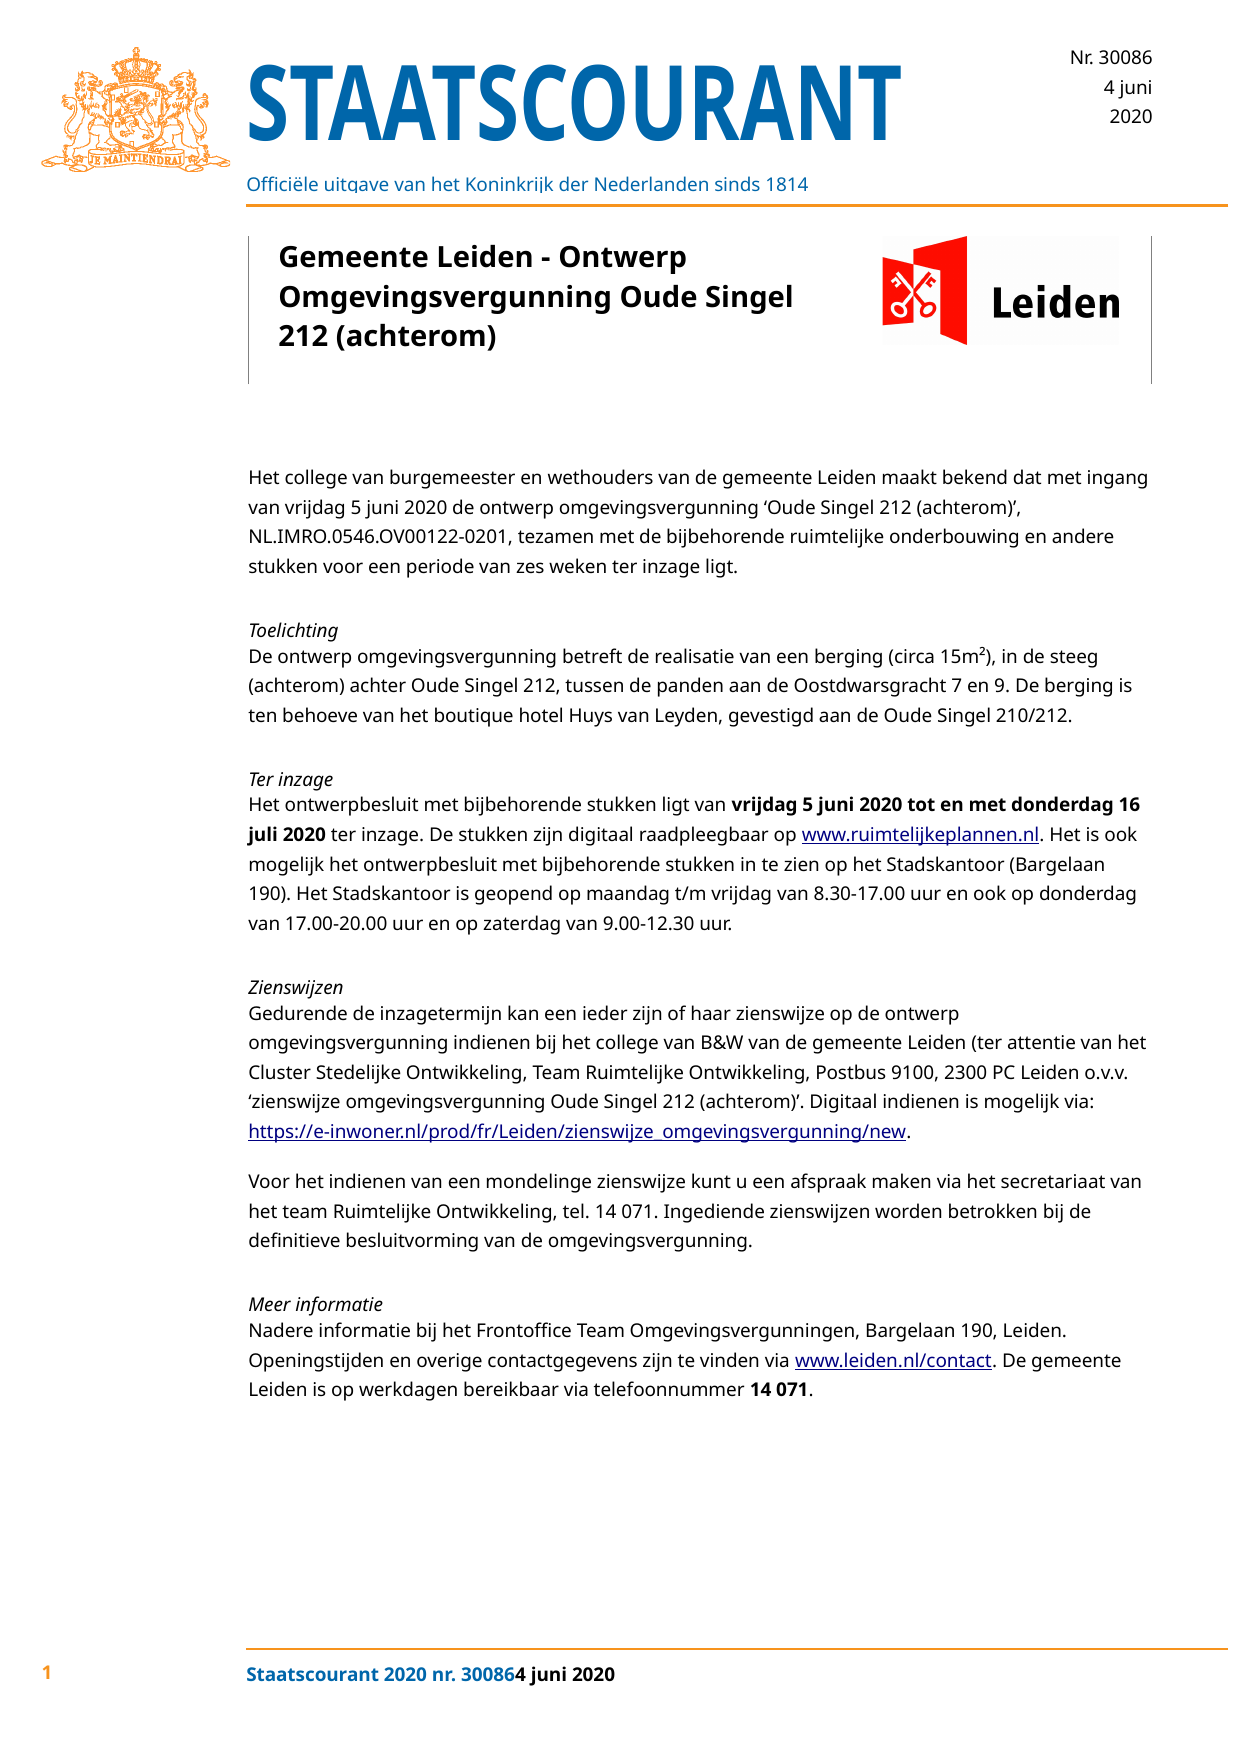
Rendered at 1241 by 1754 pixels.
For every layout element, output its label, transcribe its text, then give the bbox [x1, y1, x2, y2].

text De ontwerp omgevingsvergunning betreft de realisatie van een berging (circa 15m²), in de steeg (achterom) achter Oude Singel 212, tussen de panden aan de Oostdwarsgracht 7 en 9. De berging is ten behoeve van het boutique hotel Huys van Leyden, gevestigd aan de Oude Singel 210/212. [248, 643, 1152, 728]
text Toelichting [248, 617, 1152, 643]
picture [41, 47, 231, 172]
text Zienswijzen [248, 974, 1152, 1000]
text Voor het indienen van een mondelinge zienswijze kunt u een afspraak maken via het secretariaat van het team Ruimtelijke Ontwikkeling, tel. 14 071. Ingediende zienswijzen worden betrokken bij de definitieve besluitvorming van de omgevingsvergunning. [248, 1168, 1152, 1253]
picture [882, 236, 1119, 345]
table_header Gemeente Leiden - Ontwerp Omgevingsvergunning Oude Singel 212 (achterom) [249, 236, 850, 384]
table_header [850, 236, 1151, 384]
text Nadere informatie bij het Frontoffice Team Omgevingsvergunningen, Bargelaan 190, Leiden. Openingstijden en overige contactgegevens zijn te vinden via www.leiden.nl/contact. De gemeente Leiden is op werkdagen bereikbaar via telefoonnummer 14 071. [248, 1317, 1152, 1402]
text Meer informatie [248, 1292, 1152, 1317]
text Het college van burgemeester en wethouders van de gemeente Leiden maakt bekend dat met ingang van vrijdag 5 juni 2020 de ontwerp omgevingsvergunning ‘Oude Singel 212 (achterom)’, NL.IMRO.0546.OV00122-0201, tezamen met de bijbehorende ruimtelijke onderbouwing en andere stukken voor een periode van zes weken ter inzage ligt. [248, 464, 1152, 579]
text Ter inzage [248, 766, 1152, 792]
text Het ontwerpbesluit met bijbehorende stukken ligt van vrijdag 5 juni 2020 tot en met donderdag 16 juli 2020 ter inzage. De stukken zijn digitaal raadpleegbaar op www.ruimtelijkeplannen.nl. Het is ook mogelijk het ontwerpbesluit met bijbehorende stukken in te zien op het Stadskantoor (Bargelaan 190). Het Stadskantoor is geopend op maandag t/m vrijdag van 8.30-17.00 uur en ook op donderdag van 17.00-20.00 uur en op zaterdag van 9.00-12.30 uur. [248, 792, 1152, 936]
text Gedurende de inzagetermijn kan een ieder zijn of haar zienswijze op de ontwerp omgevingsvergunning indienen bij het college van B&W van de gemeente Leiden (ter attentie van het Cluster Stedelijke Ontwikkeling, Team Ruimtelijke Ontwikkeling, Postbus 9100, 2300 PC Leiden o.v.v. ‘zienswijze omgevingsvergunning Oude Singel 212 (achterom)’. Digitaal indienen is mogelijk via: https://e-inwoner.nl/prod/fr/Leiden/zienswijze_omgevingsvergunning/new. [248, 1000, 1152, 1144]
